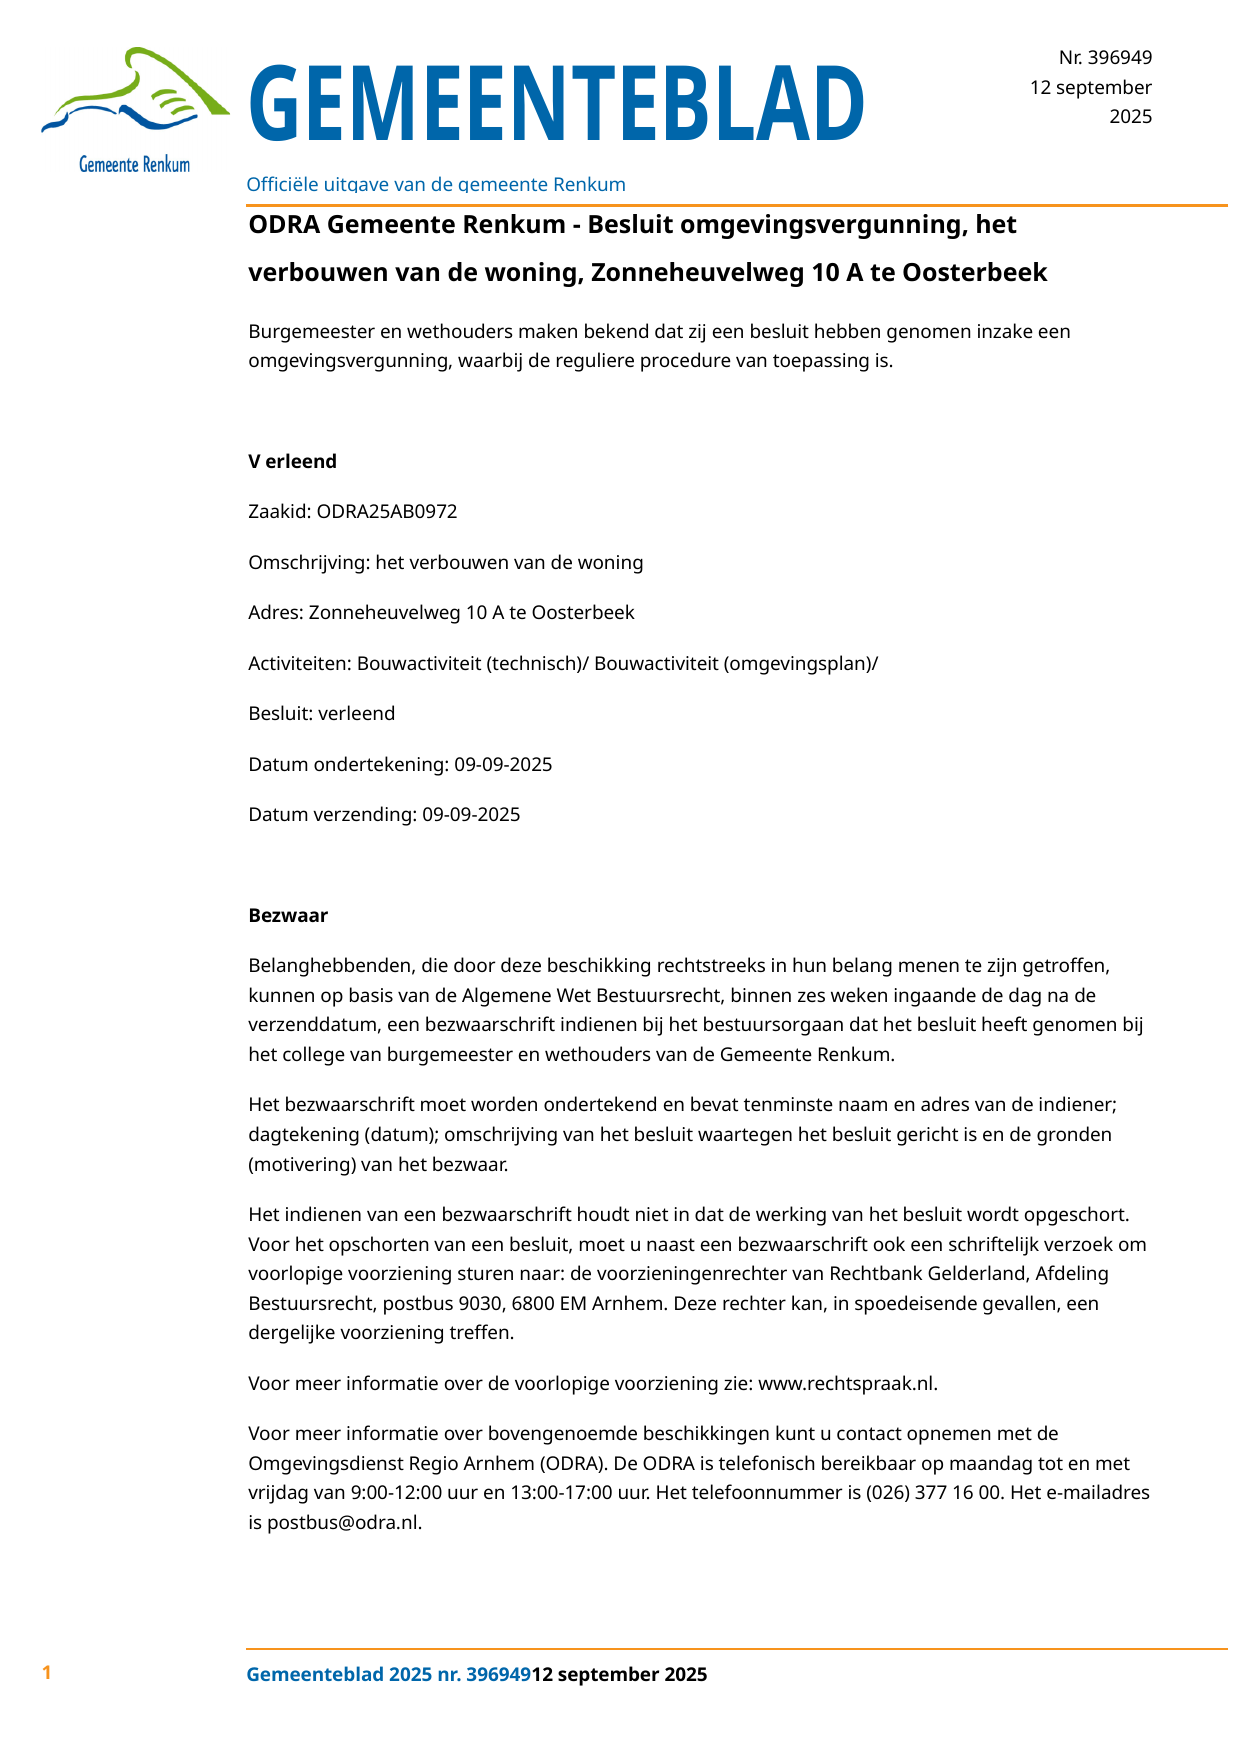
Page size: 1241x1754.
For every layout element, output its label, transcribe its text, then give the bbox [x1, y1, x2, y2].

text Activiteiten: Bouwactiviteit (technisch)/ Bouwactiviteit (omgevingsplan)/ [248, 650, 1152, 676]
text Het bezwaarschrift moet worden ondertekend en bevat tenminste naam en adres van de indiener; dagtekening (datum); omschrijving van het besluit waartegen het besluit gericht is en de gronden (motivering) van het bezwaar. [248, 1092, 1152, 1177]
text Belanghebbenden, die door deze beschikking rechtstreeks in hun belang menen te zijn getroffen, kunnen op basis van de Algemene Wet Bestuursrecht, binnen zes weken ingaande de dag na de verzenddatum, een bezwaarschrift indienen bij het bestuursorgaan dat het besluit heeft genomen bij het college van burgemeester en wethouders van de Gemeente Renkum. [248, 952, 1152, 1067]
text Zaakid: ODRA25AB0972 [248, 499, 1152, 524]
text Adres: Zonneheuvelweg 10 A te Oosterbeek [248, 599, 1152, 625]
text Omschrijving: het verbouwen van de woning [248, 549, 1152, 575]
picture [41, 47, 231, 172]
text Bezwaar [248, 902, 1152, 928]
text Voor meer informatie over bovengenoemde beschikkingen kunt u contact opnemen met de Omgevingsdienst Regio Arnhem (ODRA). De ODRA is telefonisch bereikbaar op maandag tot en met vrijdag van 9:00-12:00 uur en 13:00-17:00 uur. Het telefoonnummer is (026) 377 16 00. Het e-mailadres is postbus@odra.nl. [248, 1420, 1152, 1535]
text Burgemeester en wethouders maken bekend dat zij een besluit hebben genomen inzake een omgevingsvergunning, waarbij de reguliere procedure van toepassing is. [248, 318, 1152, 373]
text Datum ondertekening: 09-09-2025 [248, 751, 1152, 777]
text ODRA Gemeente Renkum - Besluit omgevingsvergunning, het verbouwen van de woning, Zonneheuvelweg 10 A te Oosterbeek [248, 207, 1152, 288]
text V erleend [248, 448, 1152, 474]
text Voor meer informatie over de voorlopige voorziening zie: www.rechtspraak.nl. [248, 1370, 1152, 1396]
text Het indienen van een bezwaarschrift houdt niet in dat de werking van het besluit wordt opgeschort. Voor het opschorten van een besluit, moet u naast een bezwaarschrift ook een schriftelijk verzoek om voorlopige voorziening sturen naar: de voorzieningenrechter van Rechtbank Gelderland, Afdeling Bestuursrecht, postbus 9030, 6800 EM Arnhem. Deze rechter kan, in spoedeisende gevallen, een dergelijke voorziening treffen. [248, 1201, 1152, 1345]
text Datum verzending: 09-09-2025 [248, 801, 1152, 827]
text Besluit: verleend [248, 700, 1152, 726]
